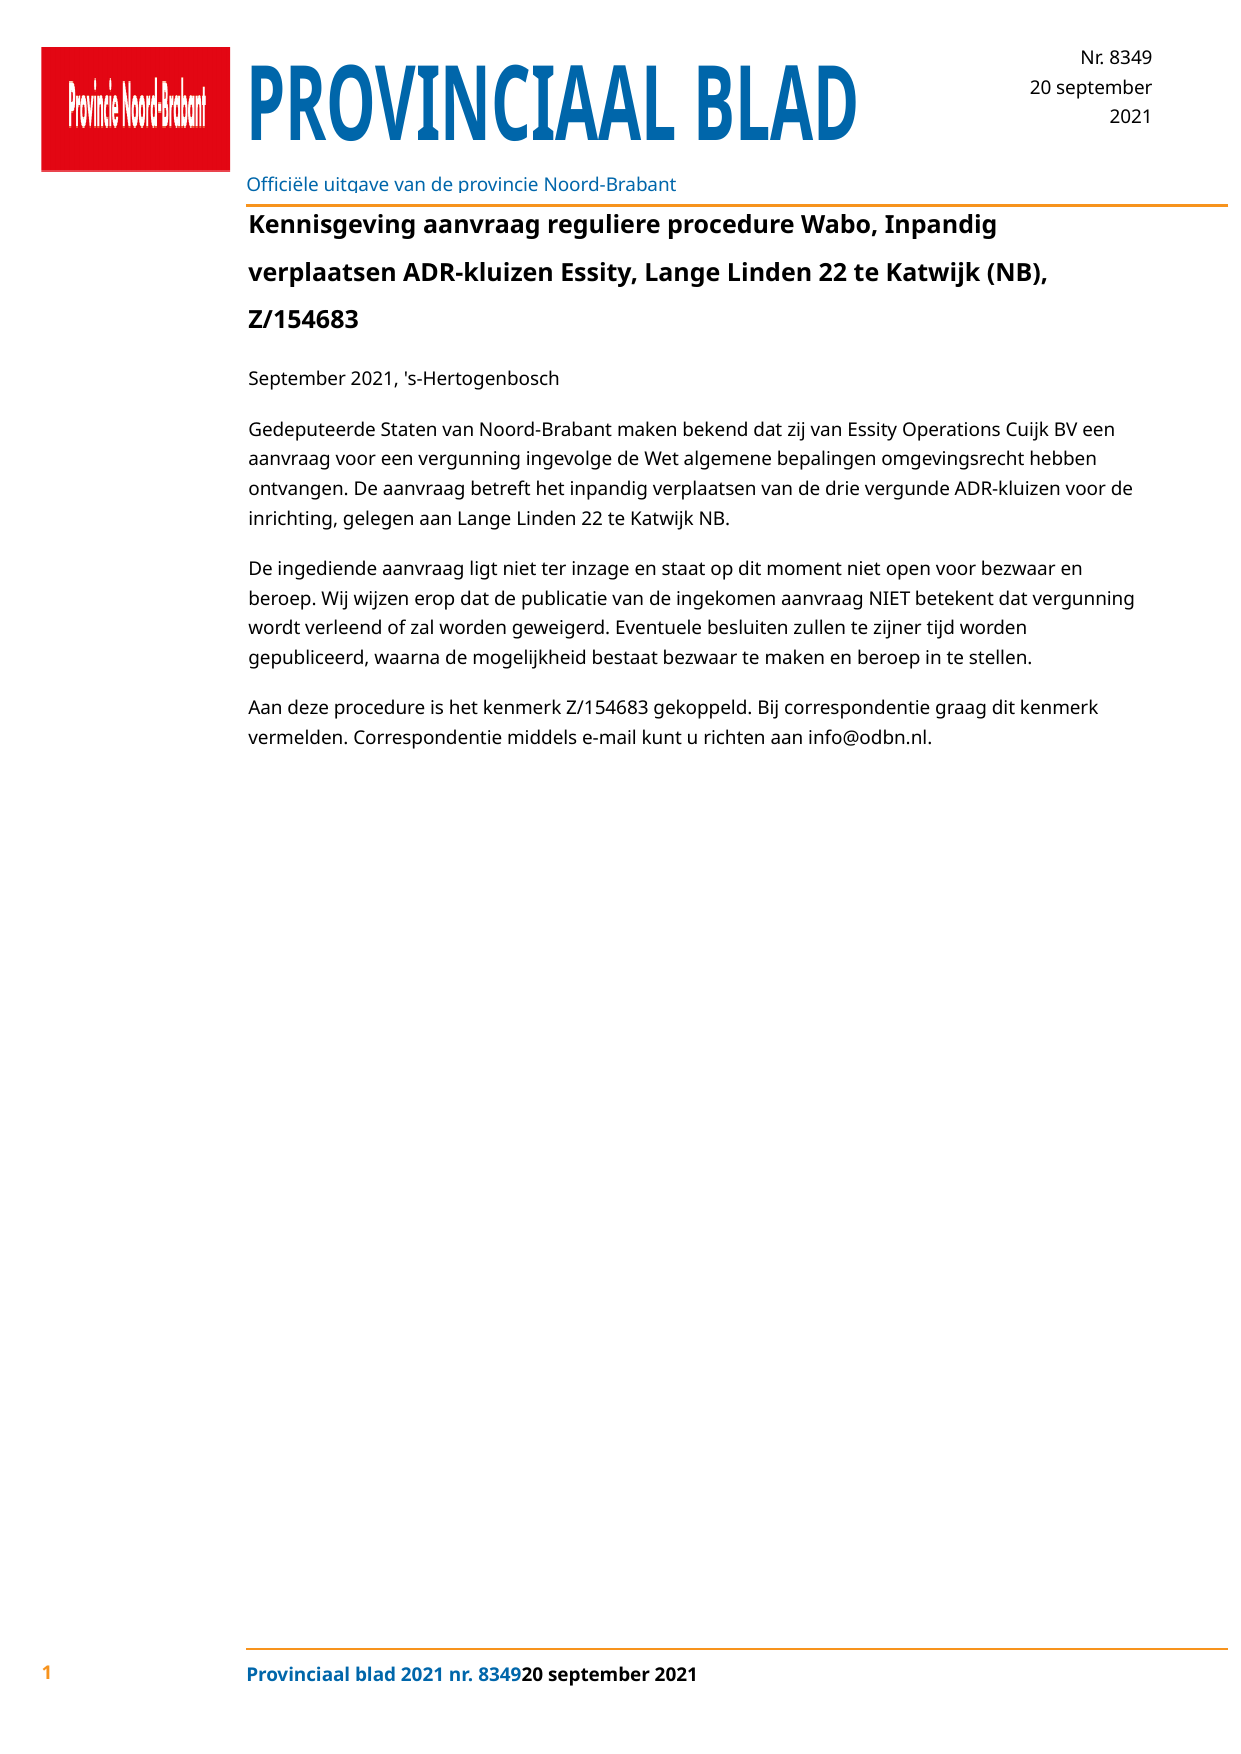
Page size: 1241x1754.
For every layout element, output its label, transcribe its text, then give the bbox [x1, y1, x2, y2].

text De ingediende aanvraag ligt niet ter inzage en staat op dit moment niet open voor bezwaar en beroep. Wij wijzen erop dat de publicatie van de ingekomen aanvraag NIET betekent dat vergunning wordt verleend of zal worden geweigerd. Eventuele besluiten zullen te zijner tijd worden gepubliceerd, waarna de mogelijkheid bestaat bezwaar te maken en beroep in te stellen. [248, 555, 1152, 669]
text Aan deze procedure is het kenmerk Z/154683 gekoppeld. Bij correspondentie graag dit kenmerk vermelden. Correspondentie middels e-mail kunt u richten aan info@odbn.nl. [248, 694, 1152, 749]
text Kennisgeving aanvraag reguliere procedure Wabo, Inpandig verplaatsen ADR-kluizen Essity, Lange Linden 22 te Katwijk (NB), Z/154683 [248, 207, 1152, 336]
text Gedeputeerde Staten van Noord-Brabant maken bekend dat zij van Essity Operations Cuijk BV een aanvraag voor een vergunning ingevolge de Wet algemene bepalingen omgevingsrecht hebben ontvangen. De aanvraag betreft het inpandig verplaatsen van de drie vergunde ADR-kluizen voor de inrichting, gelegen aan Lange Linden 22 te Katwijk NB. [248, 416, 1152, 530]
picture [41, 47, 231, 172]
text September 2021, 's-Hertogenbosch [248, 366, 1152, 391]
